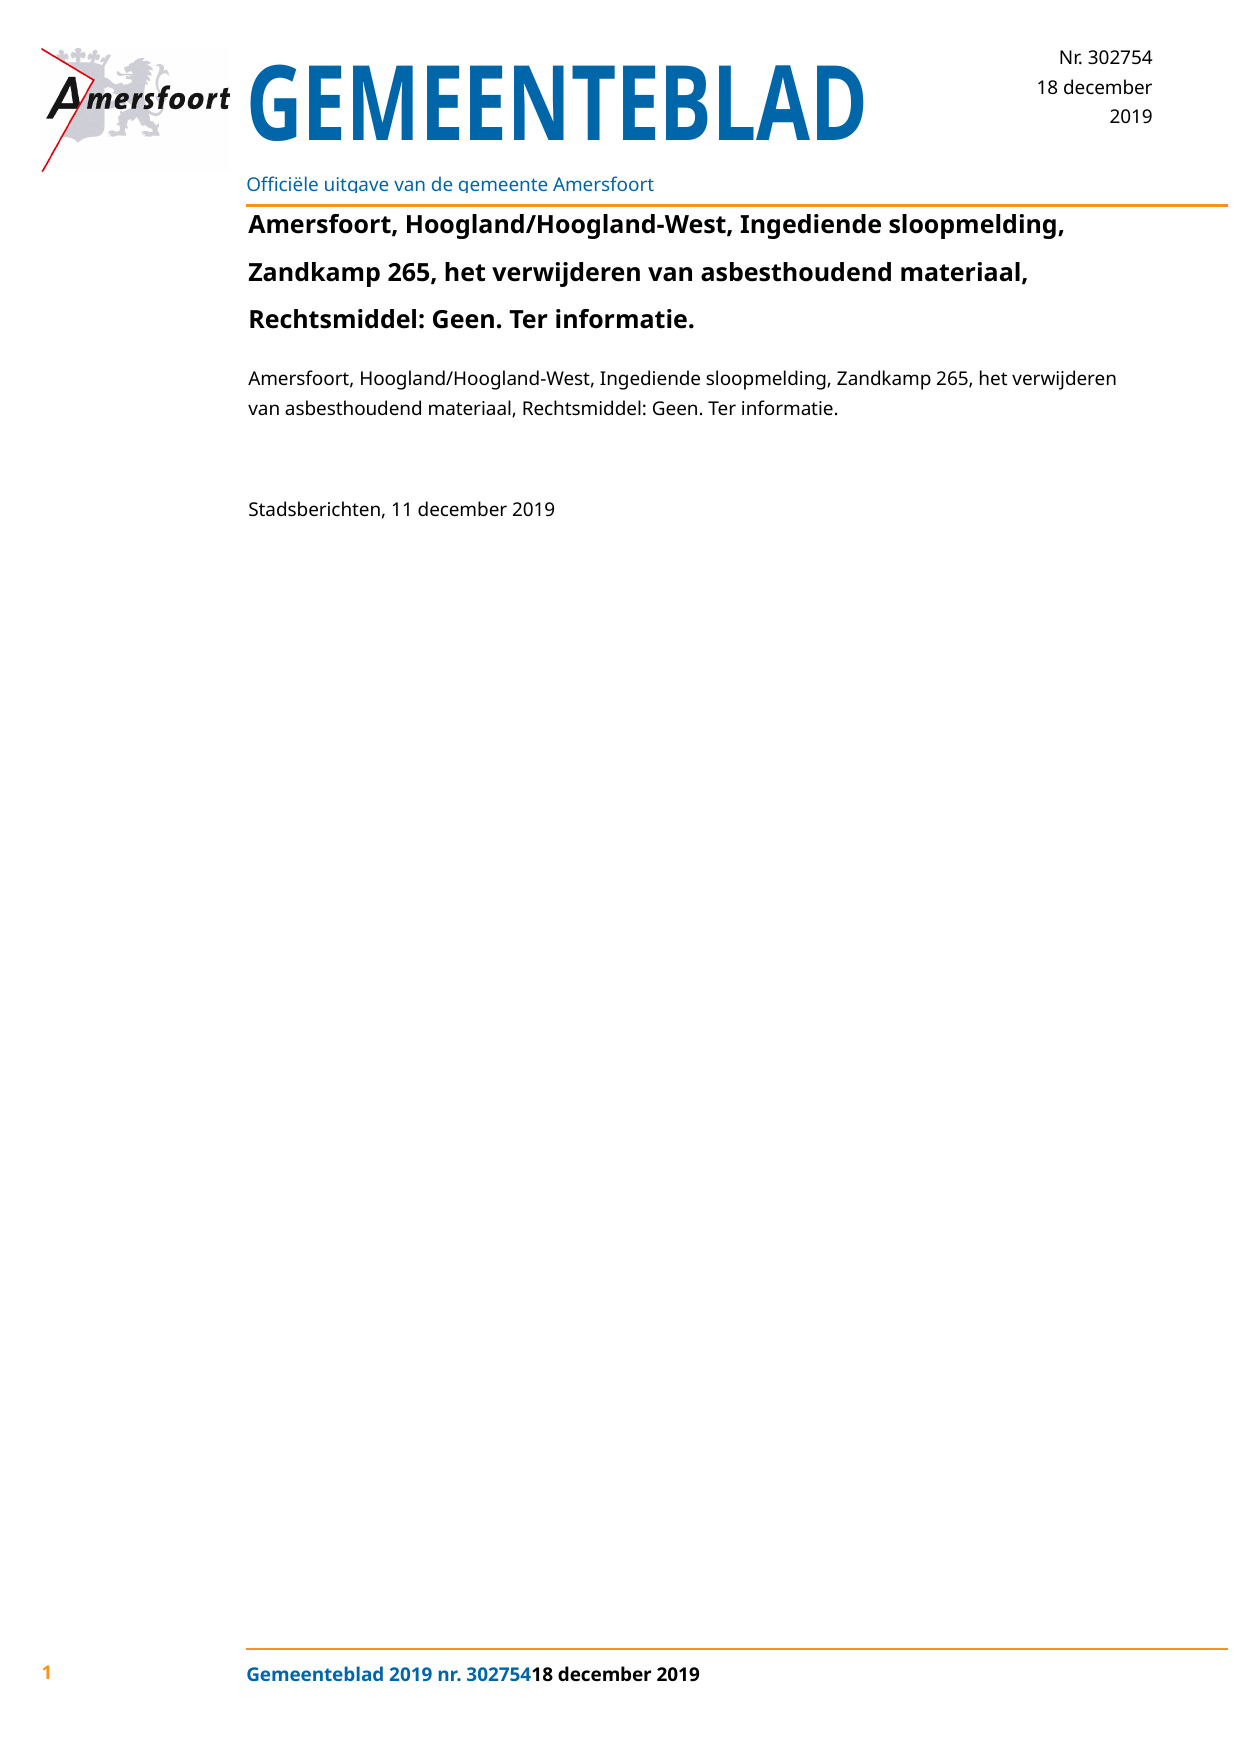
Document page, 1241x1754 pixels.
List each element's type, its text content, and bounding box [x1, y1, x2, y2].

picture [41, 47, 231, 172]
text Amersfoort, Hoogland/Hoogland-West, Ingediende sloopmelding, Zandkamp 265, het verwijderen van asbesthoudend materiaal, Rechtsmiddel: Geen. Ter informatie. [248, 207, 1152, 336]
text Amersfoort, Hoogland/Hoogland-West, Ingediende sloopmelding, Zandkamp 265, het verwijderen van asbesthoudend materiaal, Rechtsmiddel: Geen. Ter informatie. [248, 366, 1152, 421]
text Stadsberichten, 11 december 2019 [248, 496, 1152, 522]
